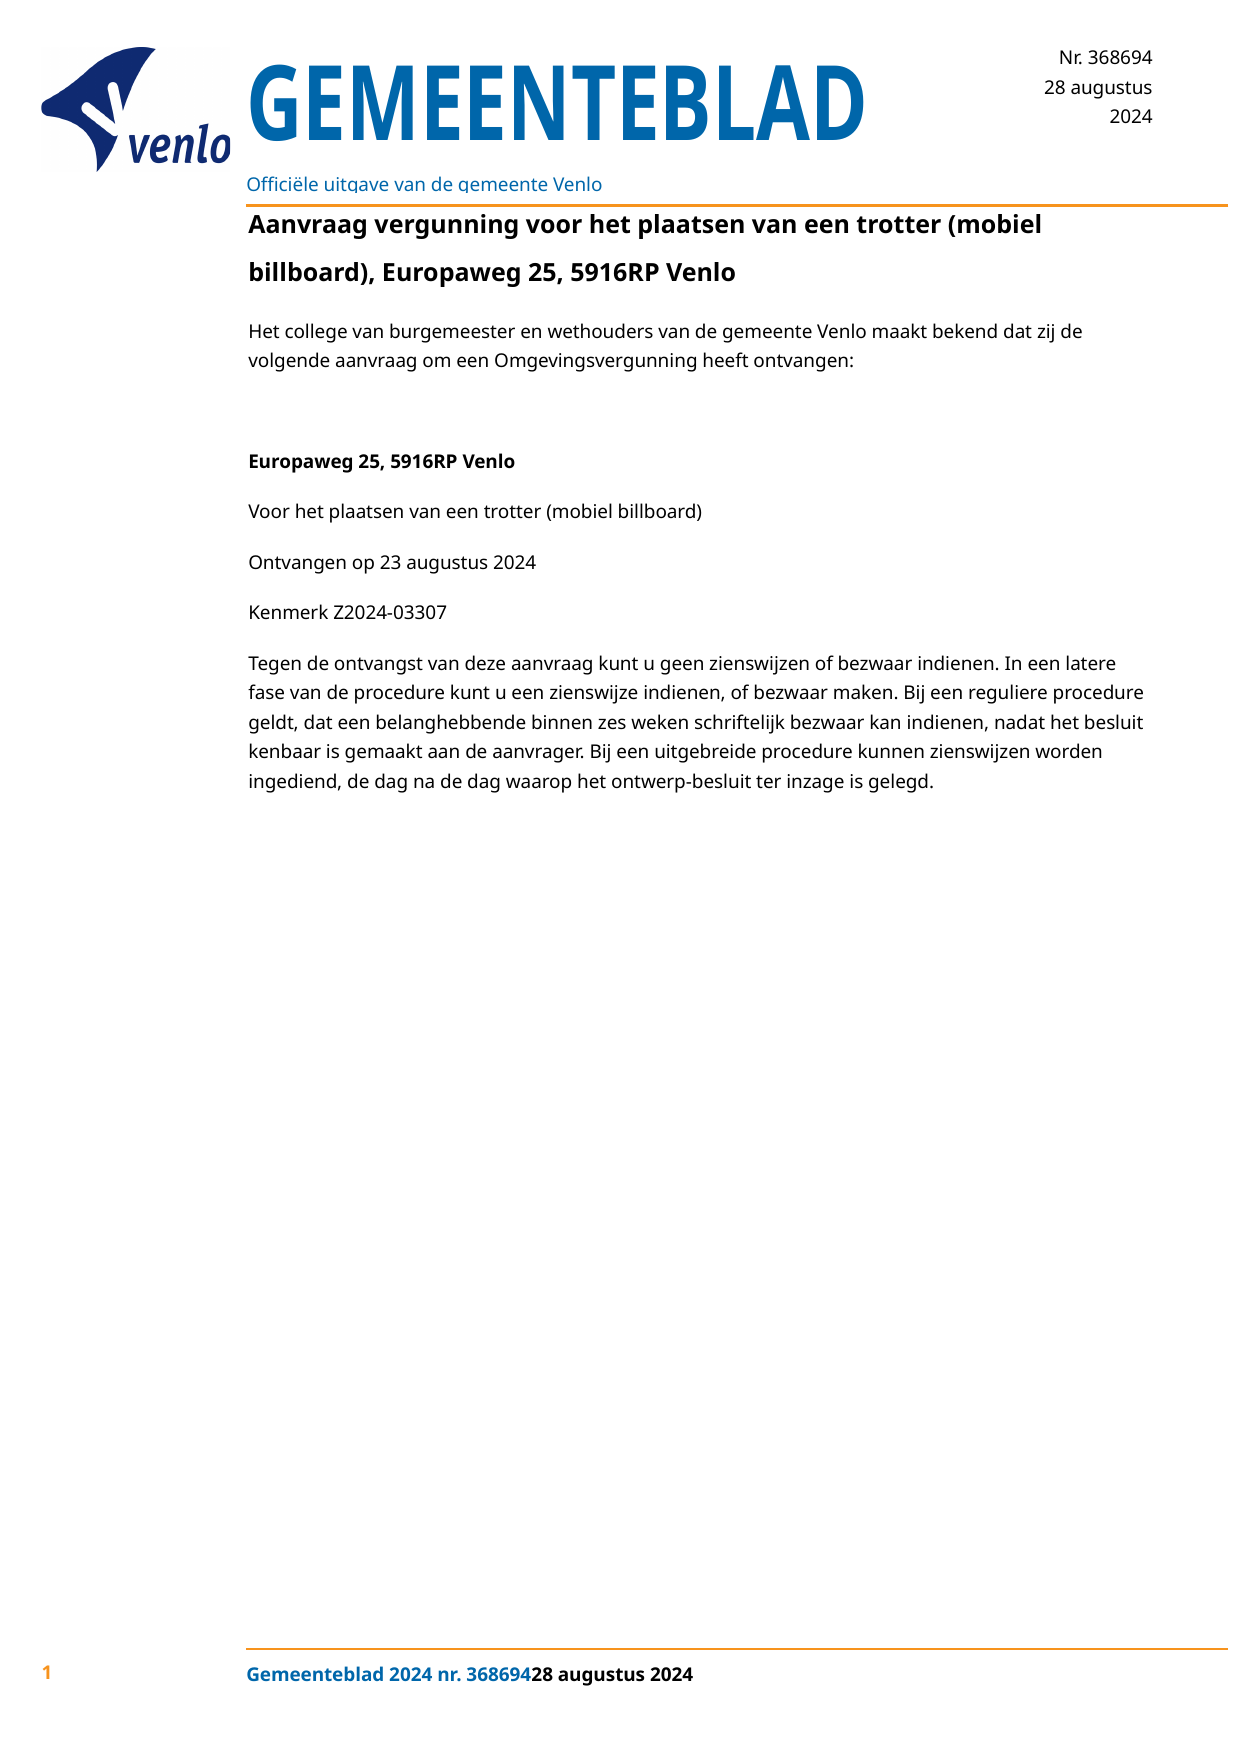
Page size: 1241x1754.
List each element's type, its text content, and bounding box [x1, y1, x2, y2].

text Kenmerk Z2024-03307 [248, 599, 1152, 625]
text Het college van burgemeester en wethouders van de gemeente Venlo maakt bekend dat zij de volgende aanvraag om een Omgevingsvergunning heeft ontvangen: [248, 318, 1152, 373]
picture [41, 47, 231, 172]
text Ontvangen op 23 augustus 2024 [248, 549, 1152, 575]
text Tegen de ontvangst van deze aanvraag kunt u geen zienswijzen of bezwaar indienen. In een latere fase van de procedure kunt u een zienswijze indienen, of bezwaar maken. Bij een reguliere procedure geldt, dat een belanghebbende binnen zes weken schriftelijk bezwaar kan indienen, nadat het besluit kenbaar is gemaakt aan de aanvrager. Bij een uitgebreide procedure kunnen zienswijzen worden ingediend, de dag na de dag waarop het ontwerp-besluit ter inzage is gelegd. [248, 650, 1152, 794]
text Voor het plaatsen van een trotter (mobiel billboard) [248, 499, 1152, 524]
text Europaweg 25, 5916RP Venlo [248, 448, 1152, 474]
text Aanvraag vergunning voor het plaatsen van een trotter (mobiel billboard), Europaweg 25, 5916RP Venlo [248, 207, 1152, 288]
